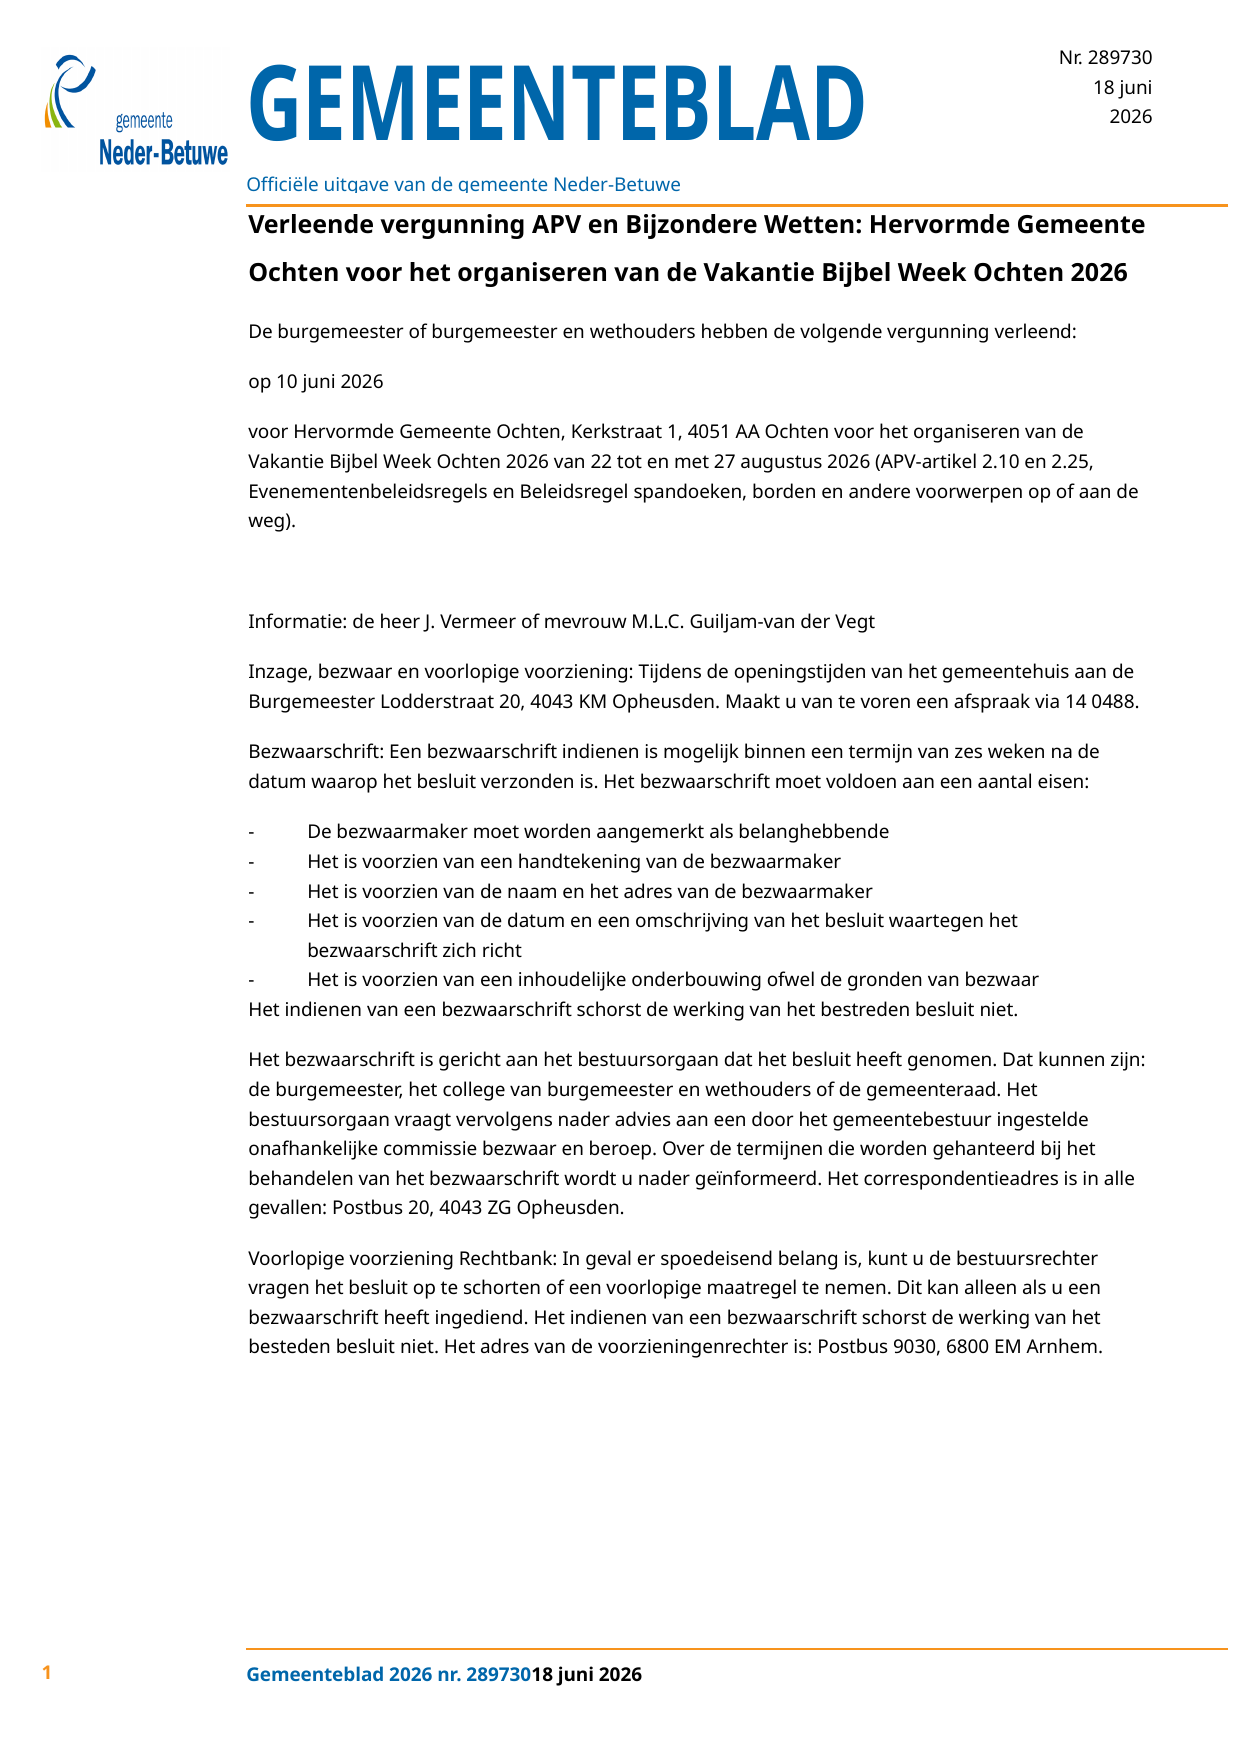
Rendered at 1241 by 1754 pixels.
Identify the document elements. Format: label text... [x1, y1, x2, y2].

list Het is voorzien van een handtekening van de bezwaarmaker [248, 848, 1152, 874]
list Het is voorzien van de naam en het adres van de bezwaarmaker [248, 878, 1152, 904]
text De burgemeester of burgemeester en wethouders hebben de volgende vergunning verleend: [248, 318, 1152, 344]
text Het indienen van een bezwaarschrift schorst de werking van het bestreden besluit niet. [248, 996, 1152, 1022]
text Inzage, bezwaar en voorlopige voorziening: Tijdens de openingstijden van het gemeentehuis aan de Burgemeester Lodderstraat 20, 4043 KM Opheusden. Maakt u van te voren een afspraak via 14 0488. [248, 659, 1152, 714]
text Het bezwaarschrift is gericht aan het bestuursorgaan dat het besluit heeft genomen. Dat kunnen zijn: de burgemeester, het college van burgemeester en wethouders of de gemeenteraad. Het bestuursorgaan vraagt vervolgens nader advies aan een door het gemeentebestuur ingestelde onafhankelijke commissie bezwaar en beroep. Over de termijnen die worden gehanteerd bij het behandelen van het bezwaarschrift wordt u nader geïnformeerd. Het correspondentieadres is in alle gevallen: Postbus 20, 4043 ZG Opheusden. [248, 1047, 1152, 1220]
text Bezwaarschrift: Een bezwaarschrift indienen is mogelijk binnen een termijn van zes weken na de datum waarop het besluit verzonden is. Het bezwaarschrift moet voldoen aan een aantal eisen: [248, 739, 1152, 794]
list Het is voorzien van een inhoudelijke onderbouwing ofwel de gronden van bezwaar [248, 967, 1152, 992]
text Voorlopige voorziening Rechtbank: In geval er spoedeisend belang is, kunt u de bestuursrechter vragen het besluit op te schorten of een voorlopige maatregel te nemen. Dit kan alleen als u een bezwaarschrift heeft ingediend. Het indienen van een bezwaarschrift schorst de werking van het besteden besluit niet. Het adres van de voorzieningenrechter is: Postbus 9030, 6800 EM Arnhem. [248, 1245, 1152, 1359]
list Het is voorzien van de datum en een omschrijving van het besluit waartegen het bezwaarschrift zich richt [248, 907, 1152, 963]
list De bezwaarmaker moet worden aangemerkt als belanghebbende [248, 819, 1152, 844]
text op 10 juni 2026 [248, 368, 1152, 394]
picture [41, 47, 231, 172]
text Verleende vergunning APV en Bijzondere Wetten: Hervormde Gemeente Ochten voor het organiseren van de Vakantie Bijbel Week Ochten 2026 [248, 207, 1152, 288]
text Informatie: de heer J. Vermeer of mevrouw M.L.C. Guiljam-van der Vegt [248, 608, 1152, 634]
text voor Hervormde Gemeente Ochten, Kerkstraat 1, 4051 AA Ochten voor het organiseren van de Vakantie Bijbel Week Ochten 2026 van 22 tot en met 27 augustus 2026 (APV-artikel 2.10 en 2.25, Evenementenbeleidsregels en Beleidsregel spandoeken, borden en andere voorwerpen op of aan de weg). [248, 419, 1152, 533]
